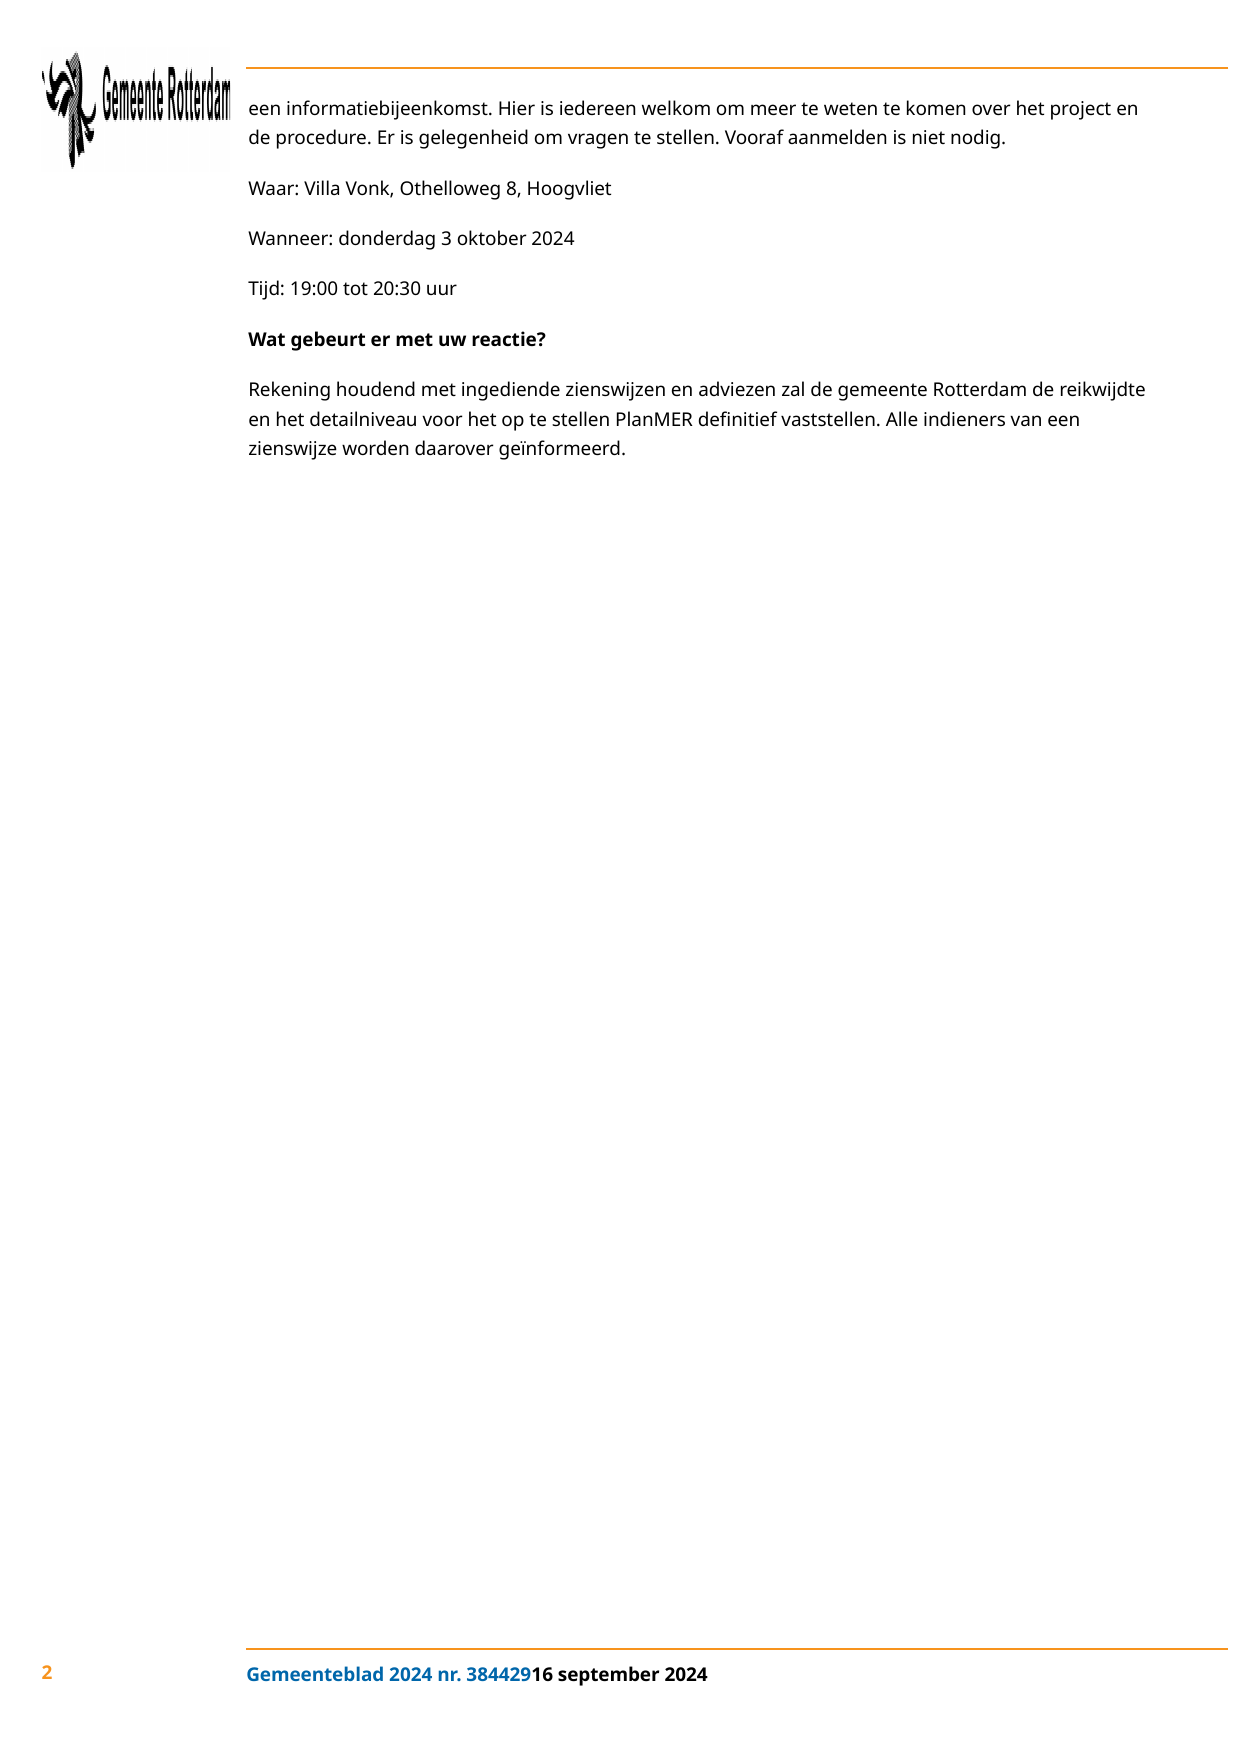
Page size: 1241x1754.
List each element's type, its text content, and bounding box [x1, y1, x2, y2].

text Wat gebeurt er met uw reactie? [248, 326, 1152, 352]
text Wanneer: donderdag 3 oktober 2024 [248, 225, 1152, 251]
text Waar: Villa Vonk, Othelloweg 8, Hoogvliet [248, 175, 1152, 201]
text Rekening houdend met ingediende zienswijzen en adviezen zal de gemeente Rotterdam de reikwijdte en het detailniveau voor het op te stellen PlanMER definitief vaststellen. Alle indieners van een zienswijze worden daarover geïnformeerd. [248, 376, 1152, 461]
picture [41, 47, 231, 172]
text Tijd: 19:00 tot 20:30 uur [248, 276, 1152, 301]
text een informatiebijeenkomst. Hier is iedereen welkom om meer te weten te komen over het project en de procedure. Er is gelegenheid om vragen te stellen. Vooraf aanmelden is niet nodig. [248, 95, 1152, 150]
